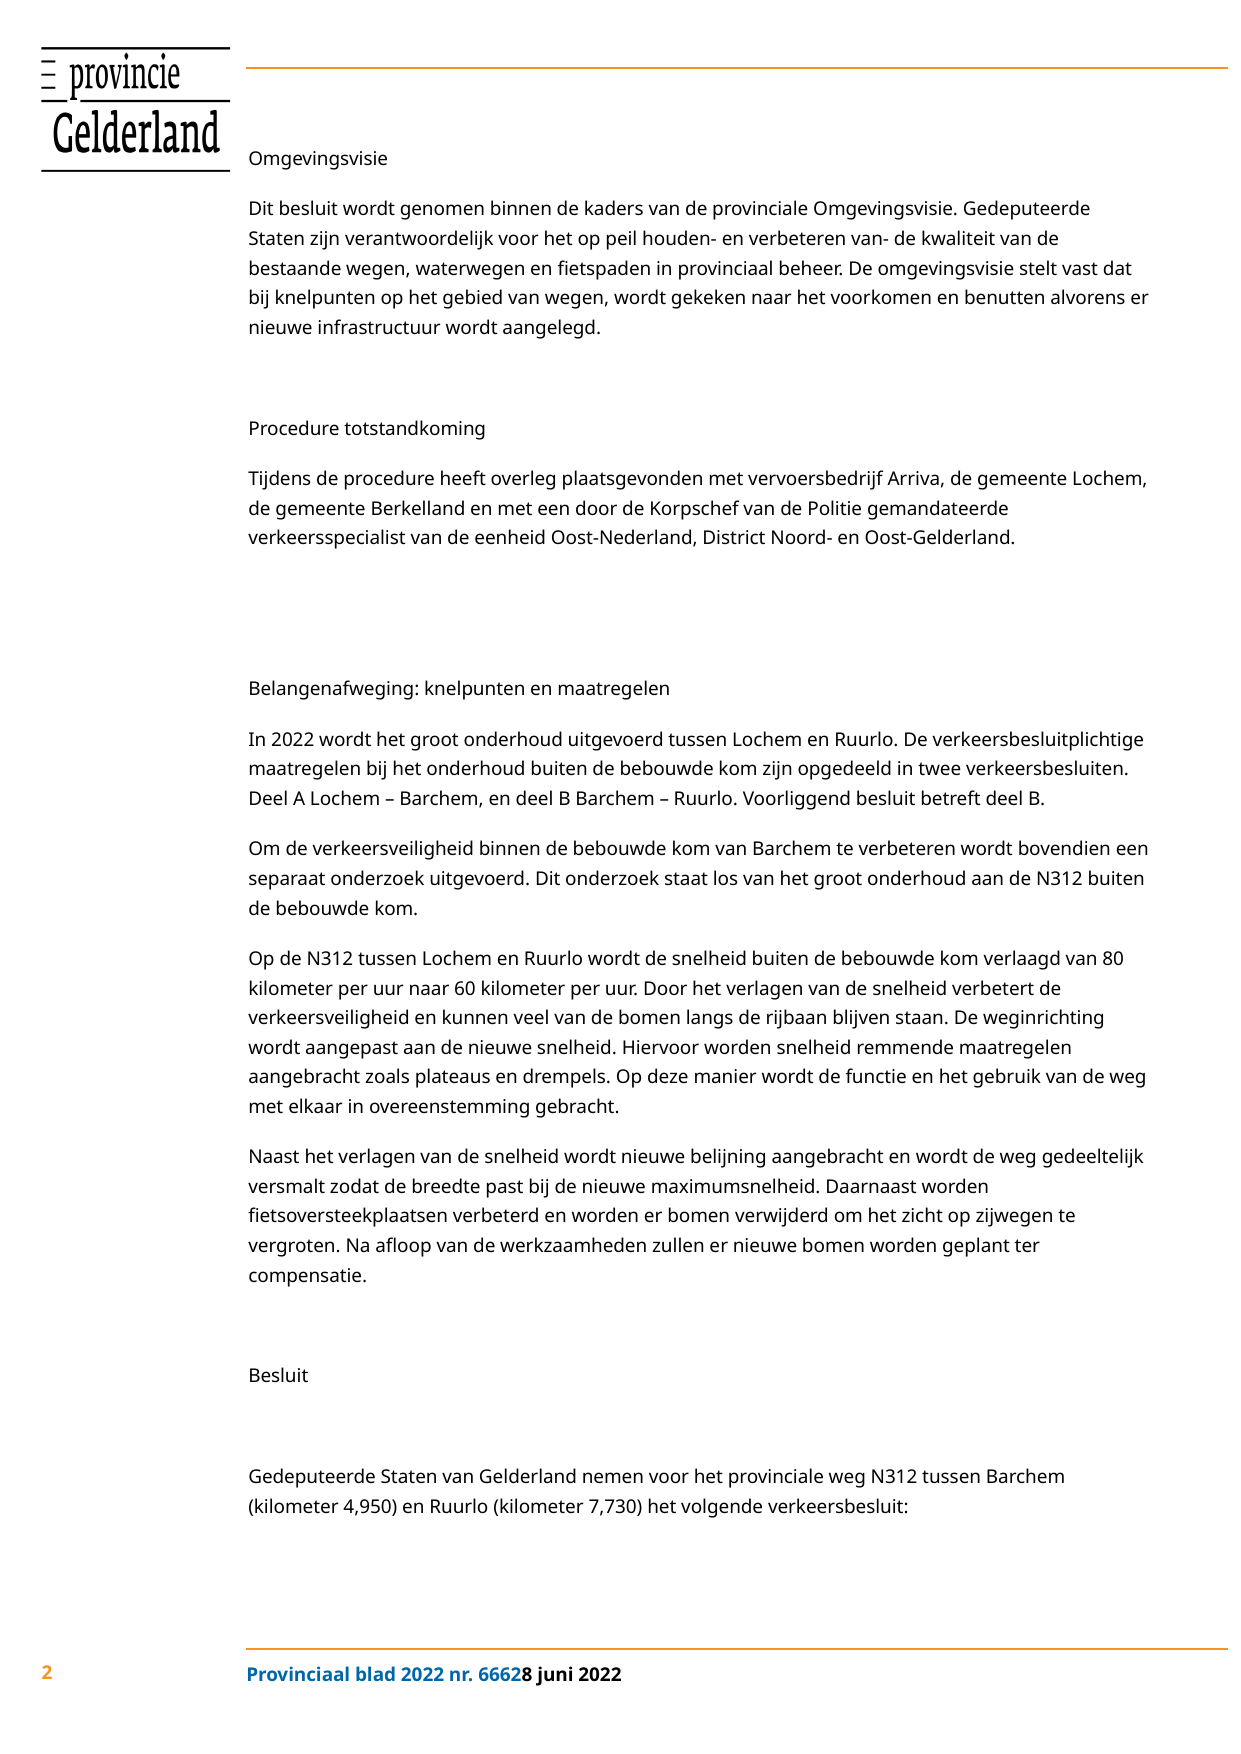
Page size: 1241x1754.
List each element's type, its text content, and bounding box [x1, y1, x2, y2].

picture [41, 47, 231, 172]
text Omgevingsvisie [248, 145, 1152, 171]
text In 2022 wordt het groot onderhoud uitgevoerd tussen Lochem en Ruurlo. De verkeersbesluitplichtige maatregelen bij het onderhoud buiten de bebouwde kom zijn opgedeeld in twee verkeersbesluiten. Deel A Lochem – Barchem, en deel B Barchem – Ruurlo. Voorliggend besluit betreft deel B. [248, 726, 1152, 811]
text Om de verkeersveiligheid binnen de bebouwde kom van Barchem te verbeteren wordt bovendien een separaat onderzoek uitgevoerd. Dit onderzoek staat los van het groot onderhoud aan de N312 buiten de bebouwde kom. [248, 836, 1152, 921]
text Op de N312 tussen Lochem en Ruurlo wordt de snelheid buiten de bebouwde kom verlaagd van 80 kilometer per uur naar 60 kilometer per uur. Door het verlagen van de snelheid verbetert de verkeersveiligheid en kunnen veel van de bomen langs de rijbaan blijven staan. De weginrichting wordt aangepast aan de nieuwe snelheid. Hiervoor worden snelheid remmende maatregelen aangebracht zoals plateaus en drempels. Op deze manier wordt de functie en het gebruik van de weg met elkaar in overeenstemming gebracht. [248, 945, 1152, 1119]
text Belangenafweging: knelpunten en maatregelen [248, 676, 1152, 701]
text Naast het verlagen van de snelheid wordt nieuwe belijning aangebracht en wordt de weg gedeeltelijk versmalt zodat de breedte past bij de nieuwe maximumsnelheid. Daarnaast worden fietsoversteekplaatsen verbeterd en worden er bomen verwijderd om het zicht op zijwegen te vergroten. Na afloop van de werkzaamheden zullen er nieuwe bomen worden geplant ter compensatie. [248, 1143, 1152, 1288]
text Tijdens de procedure heeft overleg plaatsgevonden met vervoersbedrijf Arriva, de gemeente Lochem, de gemeente Berkelland en met een door de Korpschef van de Politie gemandateerde verkeersspecialist van de eenheid Oost-Nederland, District Noord- en Oost-Gelderland. [248, 465, 1152, 550]
text Besluit [248, 1363, 1152, 1388]
text Procedure totstandkoming [248, 415, 1152, 441]
text Gedeputeerde Staten van Gelderland nemen voor het provinciale weg N312 tussen Barchem (kilometer 4,950) en Ruurlo (kilometer 7,730) het volgende verkeersbesluit: [248, 1463, 1152, 1519]
text Dit besluit wordt genomen binnen de kaders van de provinciale Omgevingsvisie. Gedeputeerde Staten zijn verantwoordelijk voor het op peil houden- en verbeteren van- de kwaliteit van de bestaande wegen, waterwegen en fietspaden in provinciaal beheer. De omgevingsvisie stelt vast dat bij knelpunten op het gebied van wegen, wordt gekeken naar het voorkomen en benutten alvorens er nieuwe infrastructuur wordt aangelegd. [248, 196, 1152, 340]
